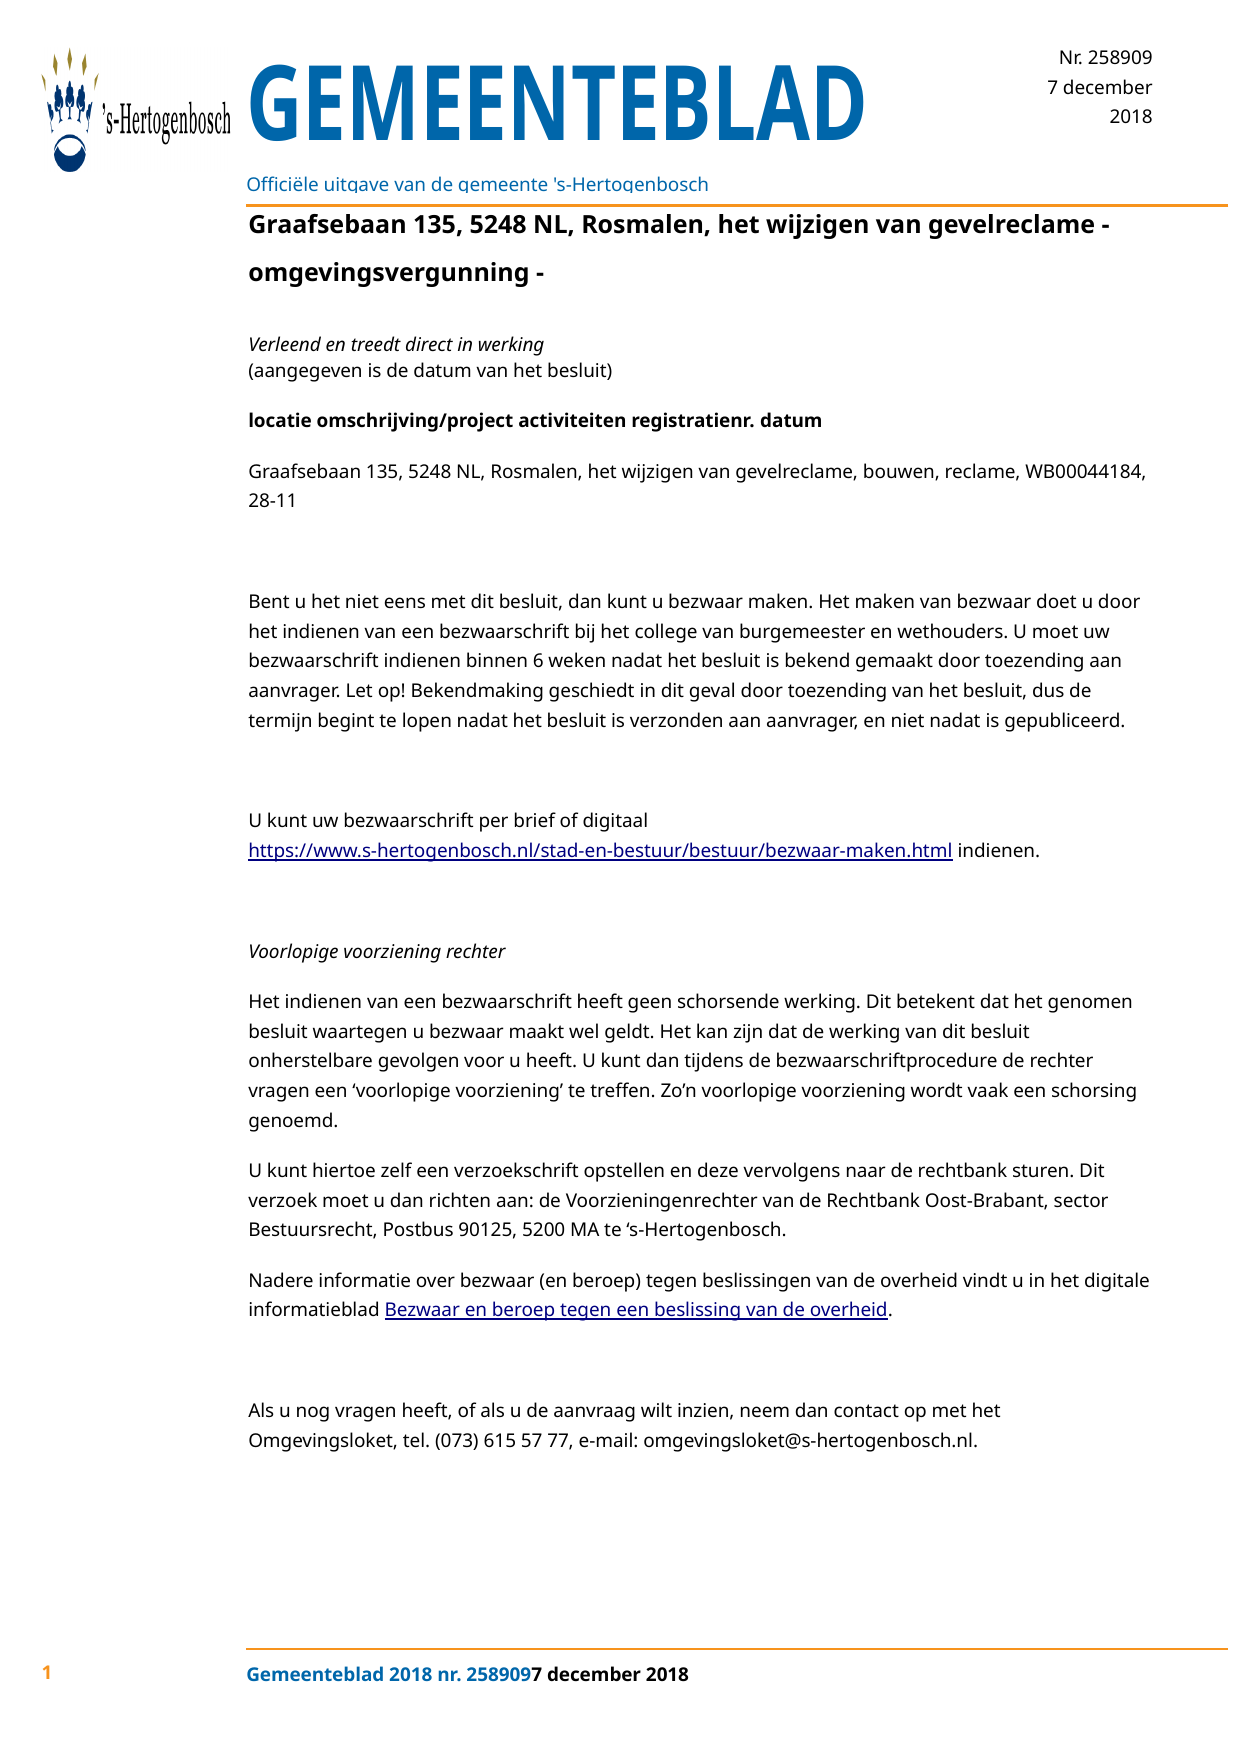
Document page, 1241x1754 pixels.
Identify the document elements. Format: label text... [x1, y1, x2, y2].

picture [41, 47, 231, 172]
text locatie omschrijving/project activiteiten registratienr. datum [248, 408, 1152, 433]
text Het indienen van een bezwaarschrift heeft geen schorsende werking. Dit betekent dat het genomen besluit waartegen u bezwaar maakt wel geldt. Het kan zijn dat de werking van dit besluit onherstelbare gevolgen voor u heeft. U kunt dan tijdens de bezwaarschriftprocedure de rechter vragen een ‘voorlopige voorziening’ te treffen. Zo’n voorlopige voorziening wordt vaak een schorsing genoemd. [248, 988, 1152, 1132]
text Bent u het niet eens met dit besluit, dan kunt u bezwaar maken. Het maken van bezwaar doet u door het indienen van een bezwaarschrift bij het college van burgemeester en wethouders. U moet uw bezwaarschrift indienen binnen 6 weken nadat het besluit is bekend gemaakt door toezending aan aanvrager. Let op! Bekendmaking geschiedt in dit geval door toezending van het besluit, dus de termijn begint te lopen nadat het besluit is verzonden aan aanvrager, en niet nadat is gepubliceerd. [248, 588, 1152, 732]
text Nadere informatie over bezwaar (en beroep) tegen beslissingen van de overheid vindt u in het digitale informatieblad Bezwaar en beroep tegen een beslissing van de overheid. [248, 1267, 1152, 1322]
text (aangegeven is de datum van het besluit) [248, 357, 1152, 383]
text Als u nog vragen heeft, of als u de aanvraag wilt inzien, neem dan contact op met het Omgevingsloket, tel. (073) 615 57 77, e-mail: omgevingsloket@s-hertogenbosch.nl. [248, 1397, 1152, 1452]
text Voorlopige voorziening rechter [248, 938, 1152, 964]
text U kunt hiertoe zelf een verzoekschrift opstellen en deze vervolgens naar de rechtbank sturen. Dit verzoek moet u dan richten aan: de Voorzieningenrechter van de Rechtbank Oost-Brabant, sector Bestuursrecht, Postbus 90125, 5200 MA te ‘s-Hertogenbosch. [248, 1157, 1152, 1242]
text Graafsebaan 135, 5248 NL, Rosmalen, het wijzigen van gevelreclame, bouwen, reclame, WB00044184, 28-11 [248, 458, 1152, 513]
text Verleend en treedt direct in werking [248, 331, 1152, 357]
text U kunt uw bezwaarschrift per brief of digitaal https://www.s-hertogenbosch.nl/stad-en-bestuur/bestuur/bezwaar-maken.html indienen. [248, 808, 1152, 863]
text Graafsebaan 135, 5248 NL, Rosmalen, het wijzigen van gevelreclame - omgevingsvergunning - [248, 207, 1152, 288]
